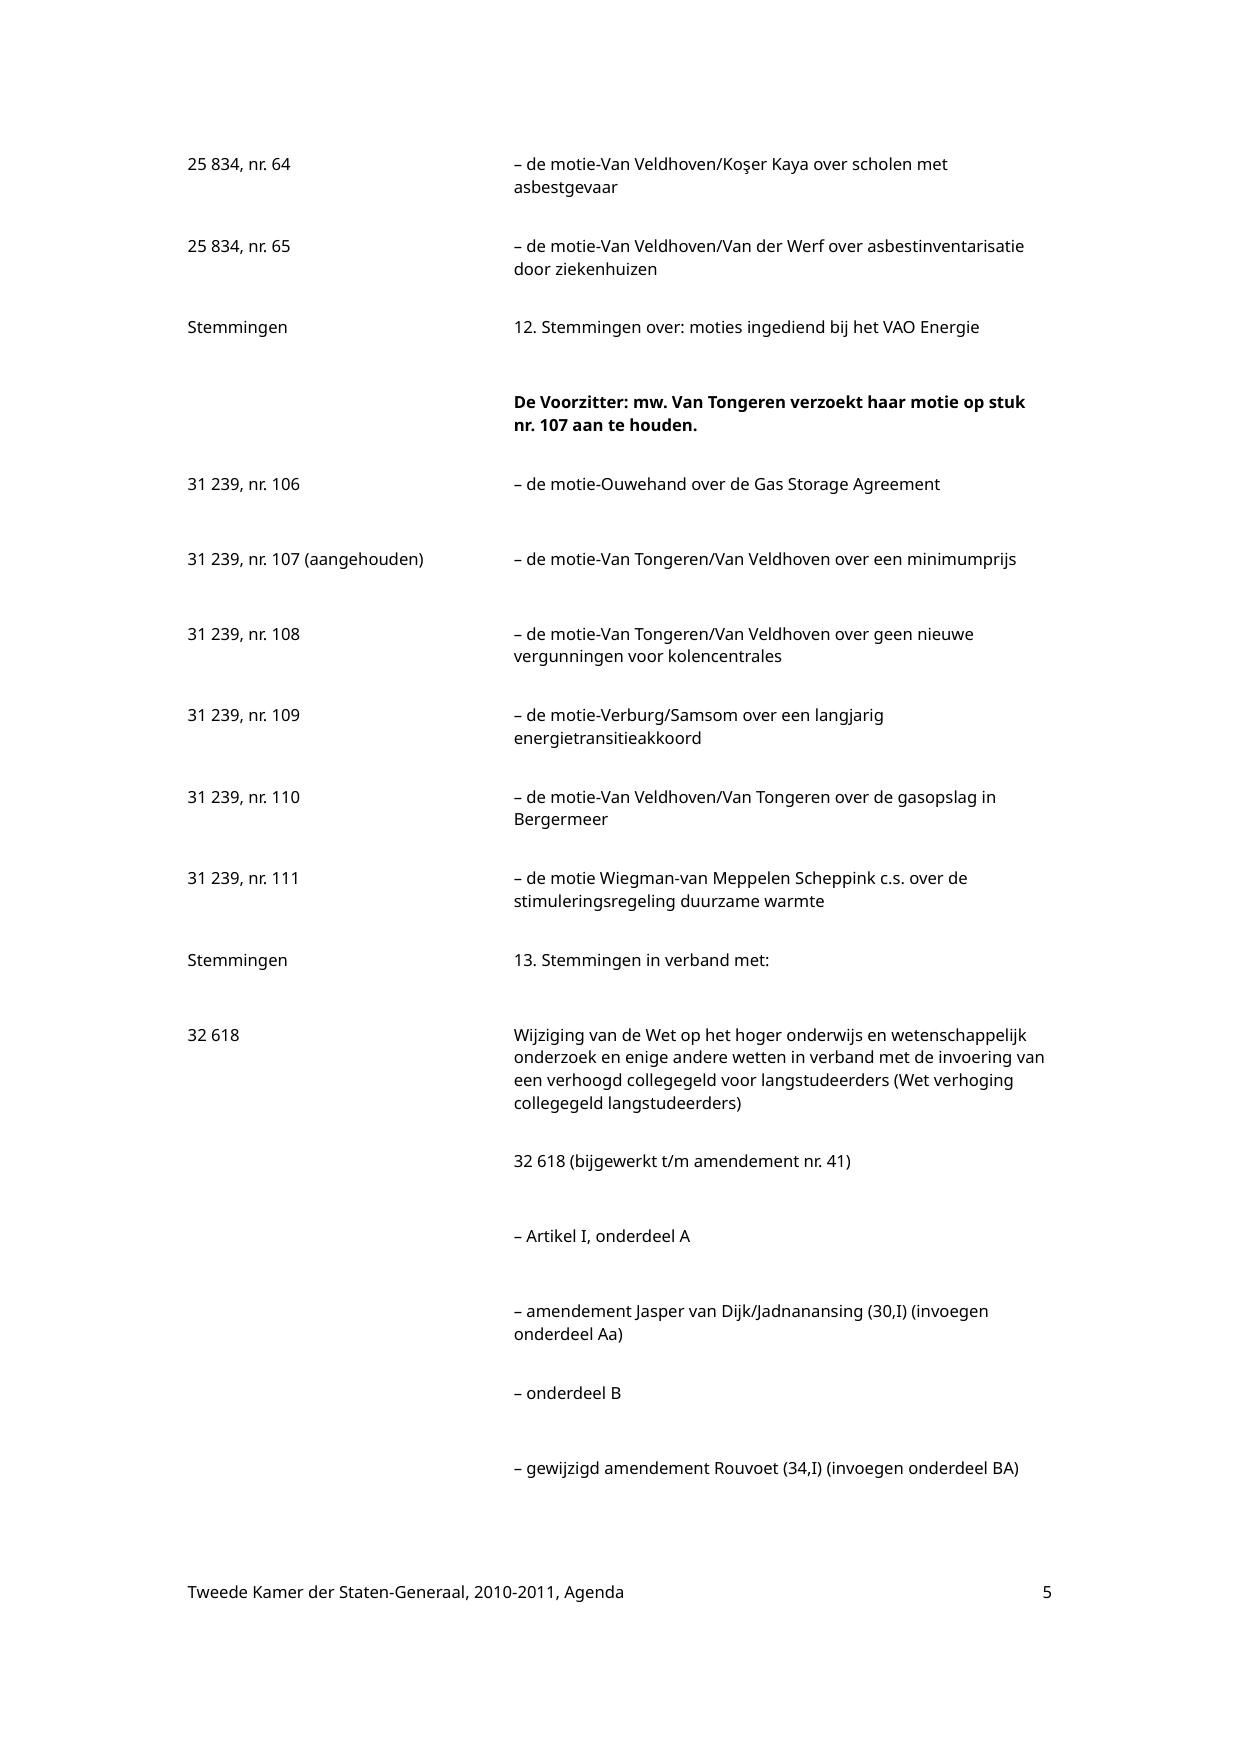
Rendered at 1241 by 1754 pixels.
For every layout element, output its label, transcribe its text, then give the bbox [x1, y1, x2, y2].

table_cell – de motie-Van Veldhoven/Van der Werf over asbestinventarisatie door ziekenhuizen [510, 231, 1053, 313]
table_cell [490, 1297, 510, 1378]
table_cell – de motie-Van Veldhoven/Van Tongeren over de gasopslag in Bergermeer [510, 782, 1053, 864]
table_cell [188, 1147, 490, 1222]
table_cell [188, 1222, 490, 1297]
table_cell [490, 231, 510, 313]
table_cell [490, 1147, 510, 1222]
table_cell [490, 1454, 510, 1528]
table_cell 31 239, nr. 111 [188, 864, 490, 945]
table_cell [490, 150, 510, 231]
table_cell [188, 1379, 490, 1453]
table_cell 31 239, nr. 109 [188, 701, 490, 782]
table_cell – amendement Jasper van Dijk/Jadnanansing (30,I) (invoegen onderdeel Aa) [510, 1297, 1053, 1378]
table_cell – de motie Wiegman-van Meppelen Scheppink c.s. over de stimuleringsregeling duurzame warmte [510, 864, 1053, 945]
table_cell [188, 1454, 490, 1528]
table_cell 31 239, nr. 107 (aangehouden) [188, 544, 490, 619]
table_cell – Artikel I, onderdeel A [510, 1222, 1053, 1297]
table_cell Wijziging van de Wet op het hoger onderwijs en wetenschappelijk onderzoek en enige andere wetten in verband met de invoering van een verhoogd collegegeld voor langstudeerders (Wet verhoging collegegeld langstudeerders) [510, 1020, 1053, 1147]
table_cell [490, 313, 510, 388]
table_cell 31 239, nr. 106 [188, 469, 490, 544]
table_cell 13. Stemmingen in verband met: [510, 945, 1053, 1020]
table_cell – de motie-Van Tongeren/Van Veldhoven over een minimumprijs [510, 544, 1053, 619]
table_cell [490, 1222, 510, 1297]
table_cell 32 618 (bijgewerkt t/m amendement nr. 41) [510, 1147, 1053, 1222]
table_cell [490, 945, 510, 1020]
table_cell [490, 544, 510, 619]
table_cell [188, 388, 490, 469]
table_cell [490, 1379, 510, 1453]
table_cell [490, 619, 510, 701]
table_cell 12. Stemmingen over: moties ingediend bij het VAO Energie [510, 313, 1053, 388]
table_cell 32 618 [188, 1020, 490, 1147]
table_cell – onderdeel B [510, 1379, 1053, 1453]
table_cell [490, 864, 510, 945]
table_cell [490, 388, 510, 469]
table_cell 31 239, nr. 110 [188, 782, 490, 864]
table_cell [188, 1297, 490, 1378]
table_cell [490, 701, 510, 782]
table_cell Stemmingen [188, 945, 490, 1020]
table_cell [490, 782, 510, 864]
table_cell Stemmingen [188, 313, 490, 388]
table_cell [490, 469, 510, 544]
table_cell [490, 1020, 510, 1147]
table_cell – de motie-Ouwehand over de Gas Storage Agreement [510, 469, 1053, 544]
table_cell 25 834, nr. 65 [188, 231, 490, 313]
table_cell – de motie-Van Veldhoven/Koşer Kaya over scholen met asbestgevaar [510, 150, 1053, 231]
table_cell 25 834, nr. 64 [188, 150, 490, 231]
table_cell De Voorzitter: mw. Van Tongeren verzoekt haar motie op stuk nr. 107 aan te houden. [510, 388, 1053, 469]
table_cell – gewijzigd amendement Rouvoet (34,I) (invoegen onderdeel BA) [510, 1454, 1053, 1528]
table_cell 31 239, nr. 108 [188, 619, 490, 701]
table_cell – de motie-Van Tongeren/Van Veldhoven over geen nieuwe vergunningen voor kolencentrales [510, 619, 1053, 701]
table_cell – de motie-Verburg/Samsom over een langjarig energietransitieakkoord [510, 701, 1053, 782]
